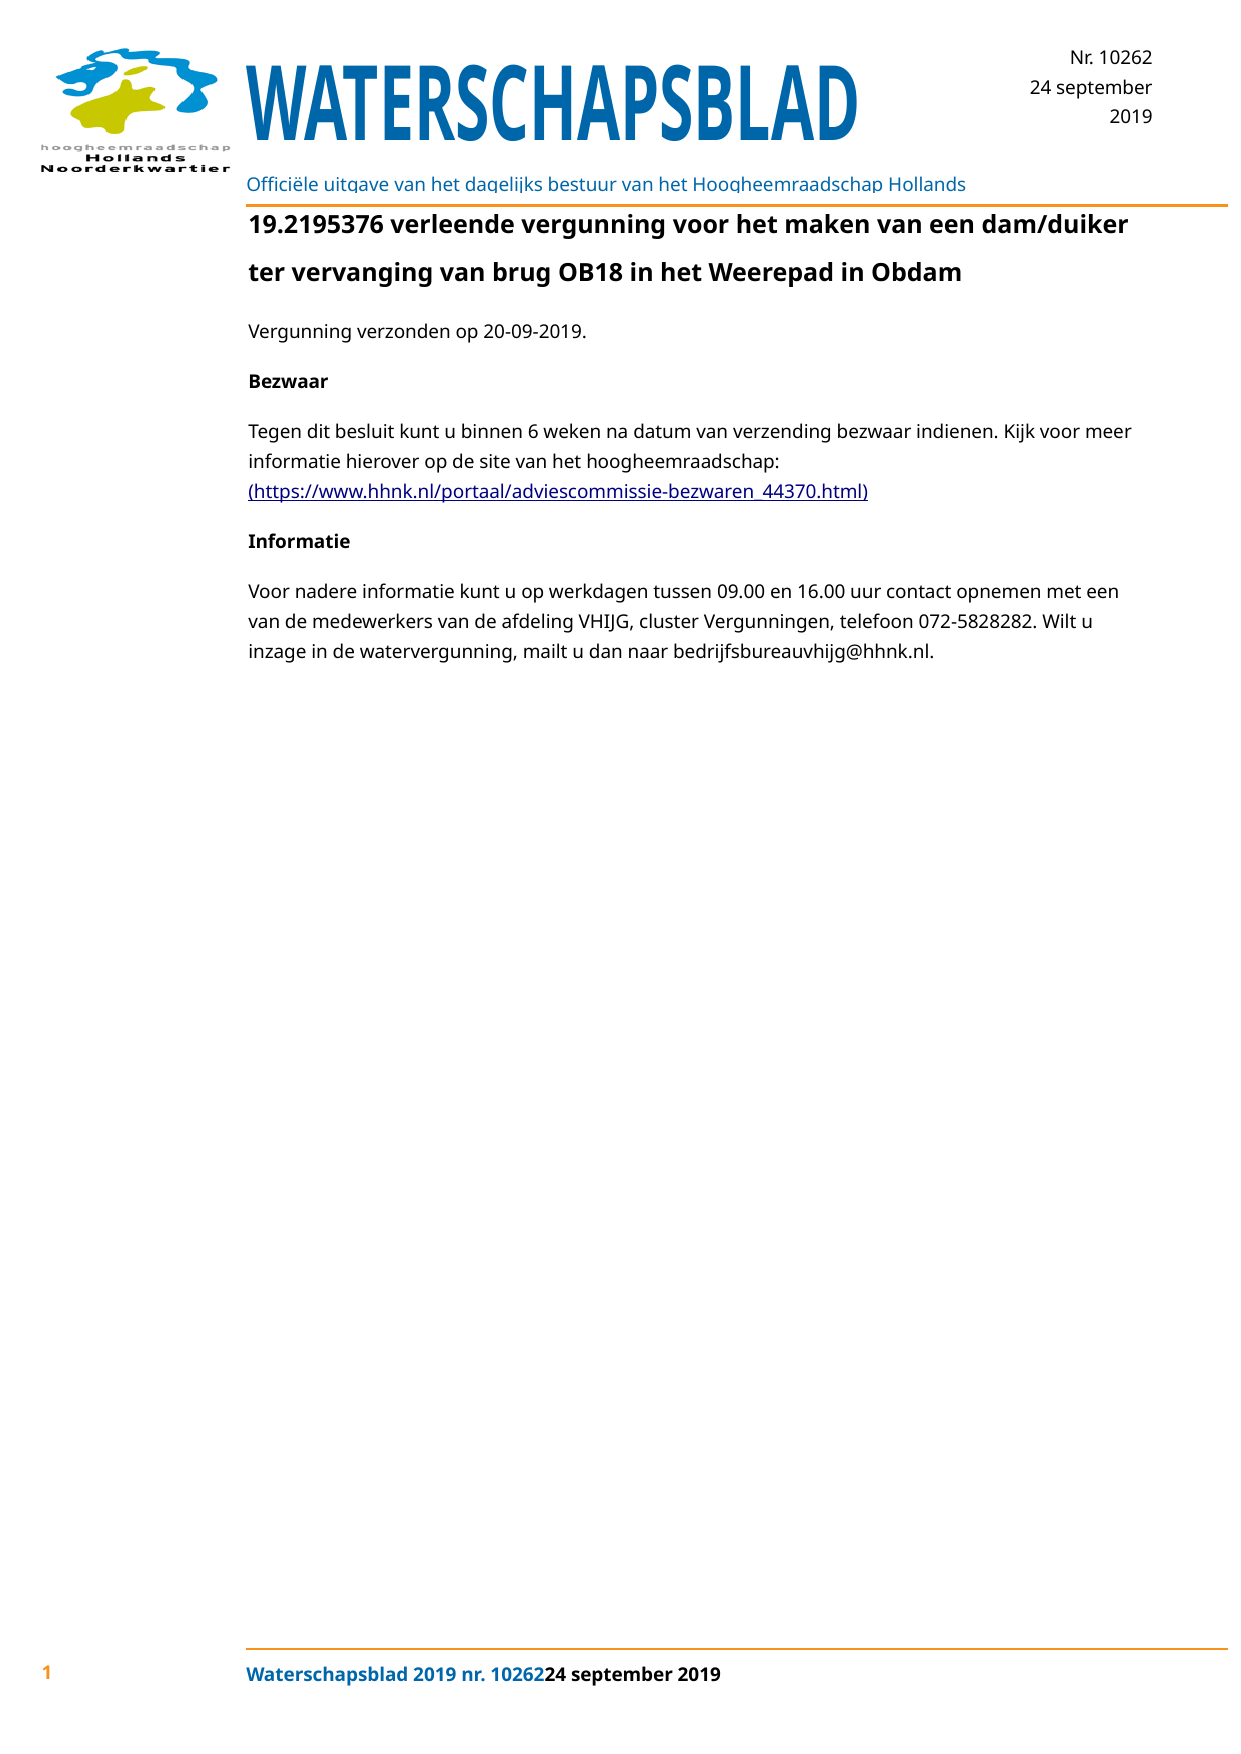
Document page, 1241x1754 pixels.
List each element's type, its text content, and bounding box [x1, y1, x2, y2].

text Informatie [248, 528, 1152, 554]
text 19.2195376 verleende vergunning voor het maken van een dam/duiker ter vervanging van brug OB18 in het Weerepad in Obdam [248, 207, 1152, 288]
text Voor nadere informatie kunt u op werkdagen tussen 09.00 en 16.00 uur contact opnemen met een van de medewerkers van de afdeling VHIJG, cluster Vergunningen, telefoon 072-5828282. Wilt u inzage in de watervergunning, mailt u dan naar bedrijfsbureauvhijg@hhnk.nl. [248, 579, 1152, 664]
text Vergunning verzonden op 20-09-2019. [248, 318, 1152, 344]
text Bezwaar [248, 368, 1152, 394]
text Tegen dit besluit kunt u binnen 6 weken na datum van verzending bezwaar indienen. Kijk voor meer informatie hierover op de site van het hoogheemraadschap: (https://www.hhnk.nl/portaal/adviescommissie-bezwaren_44370.html) [248, 419, 1152, 504]
picture [41, 47, 231, 172]
